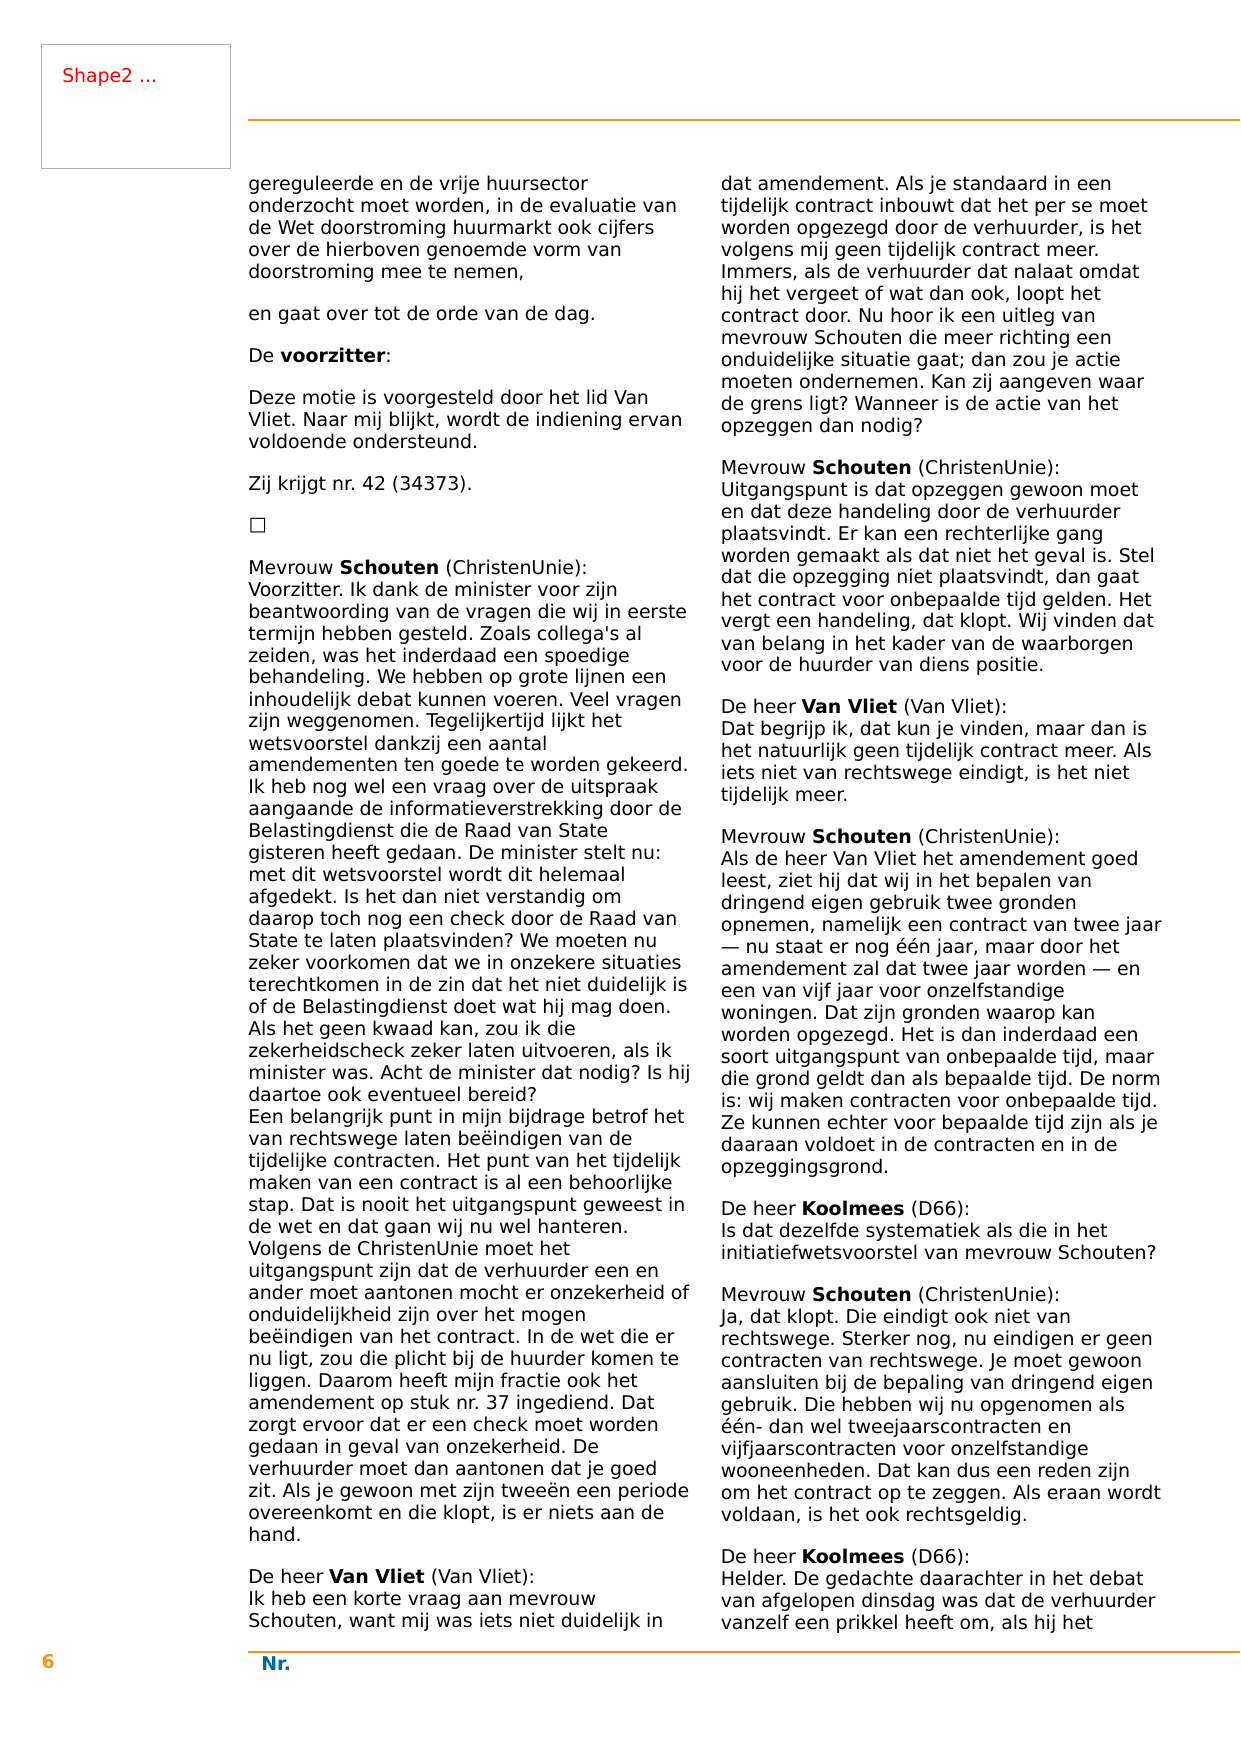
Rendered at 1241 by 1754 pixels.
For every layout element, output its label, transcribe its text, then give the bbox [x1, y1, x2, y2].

text Dat begrijp ik, dat kun je vinden, maar dan is het natuurlijk geen tijdelijk contract meer. Als iets niet van rechtswege eindigt, is het niet tijdelijk meer. [721, 718, 1163, 806]
text Zij krijgt nr. 42 (34373). [248, 473, 691, 494]
text Ja, dat klopt. Die eindigt ook niet van rechtswege. Sterker nog, nu eindigen er geen contracten van rechtswege. Je moet gewoon aansluiten bij de bepaling van dringend eigen gebruik. Die hebben wij nu opgenomen als één- dan wel tweejaarscontracten en vijfjaarscontracten voor onzelfstandige wooneenheden. Dat kan dus een reden zijn om het contract op te zeggen. Als eraan wordt voldaan, is het ook rechtsgeldig. [721, 1306, 1163, 1526]
text Helder. De gedachte daarachter in het debat van afgelopen dinsdag was dat de verhuurder vanzelf een prikkel heeft om, als hij het [721, 1568, 1163, 1633]
text Deze motie is voorgesteld door het lid Van Vliet. Naar mij blijkt, wordt de indiening ervan voldoende ondersteund. [248, 387, 691, 453]
text De voorzitter: [248, 345, 691, 367]
text Mevrouw Schouten (ChristenUnie): [721, 457, 1163, 478]
text De heer Van Vliet (Van Vliet): [248, 1566, 691, 1588]
text gereguleerde en de vrije huursector onderzocht moet worden, in de evaluatie van de Wet doorstroming huurmarkt ook cijfers over de hierboven genoemde vorm van doorstroming mee te nemen, [248, 173, 691, 283]
text Mevrouw Schouten (ChristenUnie): [721, 826, 1163, 848]
text Uitgangspunt is dat opzeggen gewoon moet en dat deze handeling door de verhuurder plaatsvindt. Er kan een rechterlijke gang worden gemaakt als dat niet het geval is. Stel dat die opzegging niet plaatsvindt, dan gaat het contract voor onbepaalde tijd gelden. Het vergt een handeling, dat klopt. Wij vinden dat van belang in het kader van de waarborgen voor de huurder van diens positie. [721, 478, 1163, 676]
text en gaat over tot de orde van de dag. [248, 303, 691, 325]
text Als de heer Van Vliet het amendement goed leest, ziet hij dat wij in het bepalen van dringend eigen gebruik twee gronden opnemen, namelijk een contract van twee jaar — nu staat er nog één jaar, maar door het amendement zal dat twee jaar worden — en een van vijf jaar voor onzelfstandige woningen. Dat zijn gronden waarop kan worden opgezegd. Het is dan inderdaad een soort uitgangspunt van onbepaalde tijd, maar die grond geldt dan als bepaalde tijd. De norm is: wij maken contracten voor onbepaalde tijd. Ze kunnen echter voor bepaalde tijd zijn als je daaraan voldoet in de contracten en in de opzeggingsgrond. [721, 848, 1163, 1178]
text De heer Koolmees (D66): [721, 1198, 1163, 1220]
text Een belangrijk punt in mijn bijdrage betrof het van rechtswege laten beëindigen van de tijdelijke contracten. Het punt van het tijdelijk maken van een contract is al een behoorlijke stap. Dat is nooit het uitgangspunt geweest in de wet en dat gaan wij nu wel hanteren. Volgens de ChristenUnie moet het uitgangspunt zijn dat de verhuurder een en ander moet aantonen mocht er onzekerheid of onduidelijkheid zijn over het mogen beëindigen van het contract. In de wet die er nu ligt, zou die plicht bij de huurder komen te liggen. Daarom heeft mijn fractie ook het amendement op stuk nr. 37 ingediend. Dat zorgt ervoor dat er een check moet worden gedaan in geval van onzekerheid. De verhuurder moet dan aantonen dat je goed zit. Als je gewoon met zijn tweeën een periode overeenkomt en die klopt, is er niets aan de hand. [248, 1106, 691, 1546]
text De heer Koolmees (D66): [721, 1546, 1163, 1568]
text Mevrouw Schouten (ChristenUnie): [248, 557, 691, 578]
text dat amendement. Als je standaard in een tijdelijk contract inbouwt dat het per se moet worden opgezegd door de verhuurder, is het volgens mij geen tijdelijk contract meer. Immers, als de verhuurder dat nalaat omdat hij het vergeet of wat dan ook, loopt het contract door. Nu hoor ik een uitleg van mevrouw Schouten die meer richting een onduidelijke situatie gaat; dan zou je actie moeten ondernemen. Kan zij aangeven waar de grens ligt? Wanneer is de actie van het opzeggen dan nodig? [721, 173, 1163, 437]
text Ik heb een korte vraag aan mevrouw Schouten, want mij was iets niet duidelijk in [248, 1588, 691, 1632]
text Mevrouw Schouten (ChristenUnie): [721, 1284, 1163, 1306]
text ⬜ [248, 514, 691, 537]
text Is dat dezelfde systematiek als die in het initiatiefwetsvoorstel van mevrouw Schouten? [721, 1220, 1163, 1264]
text Voorzitter. Ik dank de minister voor zijn beantwoording van de vragen die wij in eerste termijn hebben gesteld. Zoals collega's al zeiden, was het inderdaad een spoedige behandeling. We hebben op grote lijnen een inhoudelijk debat kunnen voeren. Veel vragen zijn weggenomen. Tegelijkertijd lijkt het wetsvoorstel dankzij een aantal amendementen ten goede te worden gekeerd. Ik heb nog wel een vraag over de uitspraak aangaande de informatieverstrekking door de Belastingdienst die de Raad van State gisteren heeft gedaan. De minister stelt nu: met dit wetsvoorstel wordt dit helemaal afgedekt. Is het dan niet verstandig om daarop toch nog een check door de Raad van State te laten plaatsvinden? We moeten nu zeker voorkomen dat we in onzekere situaties terechtkomen in de zin dat het niet duidelijk is of de Belastingdienst doet wat hij mag doen. Als het geen kwaad kan, zou ik die zekerheidscheck zeker laten uitvoeren, als ik minister was. Acht de minister dat nodig? Is hij daartoe ook eventueel bereid? [248, 578, 691, 1106]
text De heer Van Vliet (Van Vliet): [721, 696, 1163, 718]
